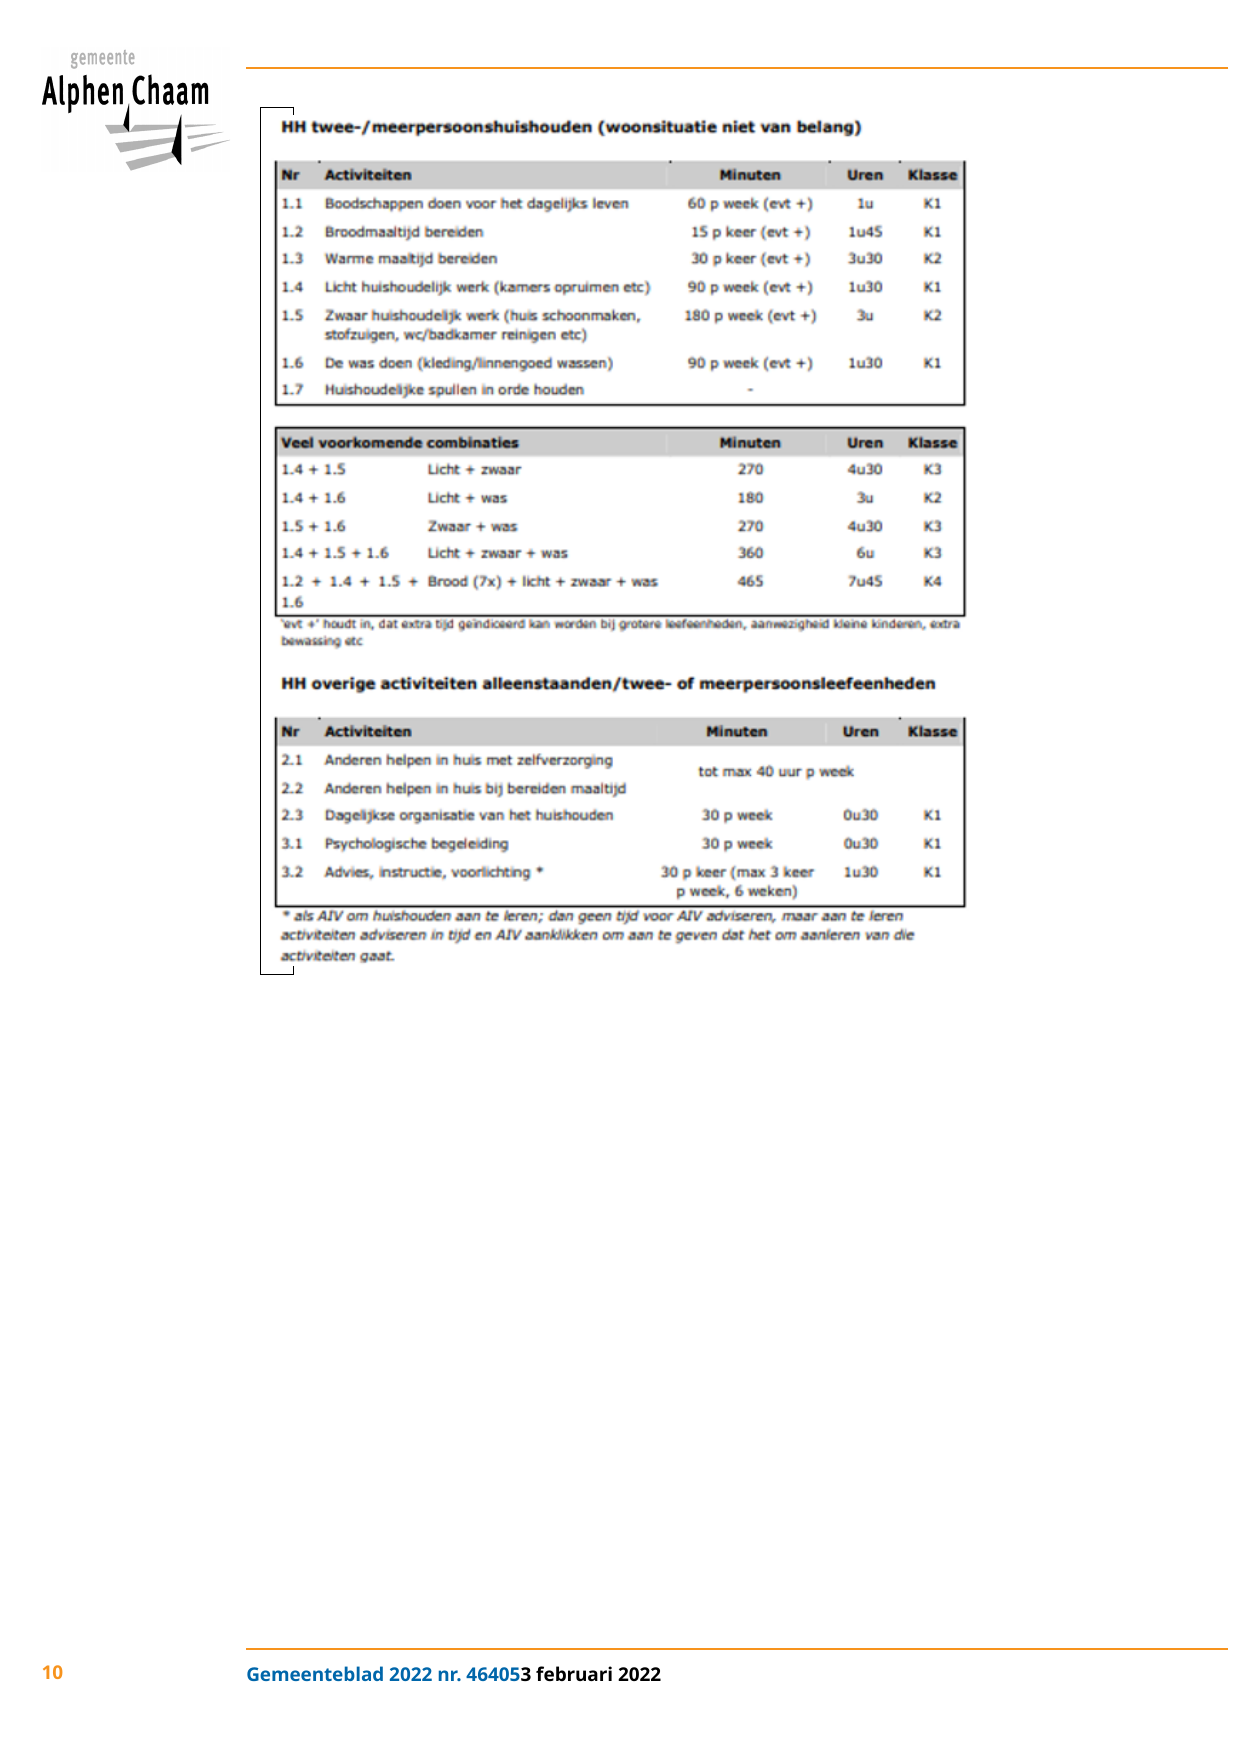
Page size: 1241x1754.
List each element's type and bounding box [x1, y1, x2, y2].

picture [41, 47, 231, 172]
picture [268, 115, 978, 966]
